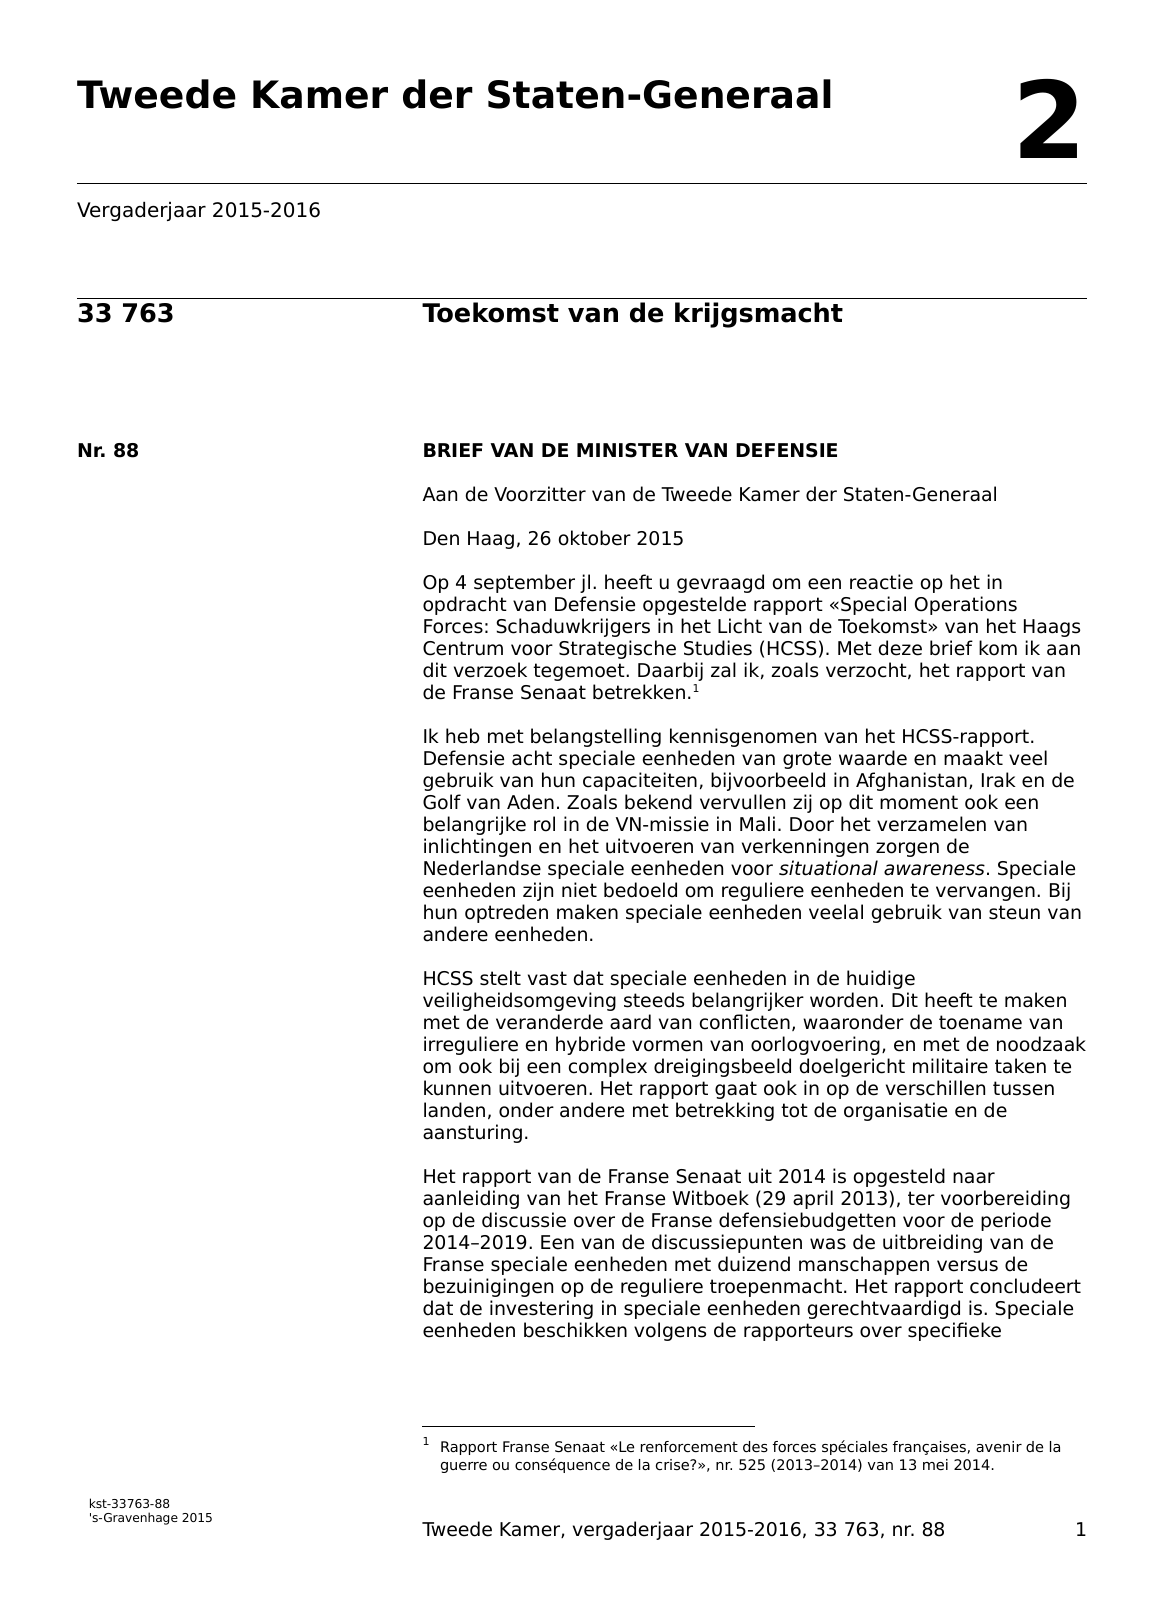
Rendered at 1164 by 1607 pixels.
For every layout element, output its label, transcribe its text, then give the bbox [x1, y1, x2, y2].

text Den Haag, 26 oktober 2015 [422, 528, 1087, 550]
subtitle Nr. 88 BRIEF VAN DE MINISTER VAN DEFENSIE [77, 440, 1087, 462]
text Rapport Franse Senaat «Le renforcement des forces spéciales françaises, avenir de la guerre ou conséquence de la crise?», nr. 525 (2013–2014) van 13 mei 2014. [422, 1435, 1087, 1474]
table_header 2 [886, 59, 1087, 183]
text Het rapport van de Franse Senaat uit 2014 is opgesteld naar aanleiding van het Franse Witboek (29 april 2013), ter voorbereiding op de discussie over de Franse defensiebudgetten voor de periode 2014–2019. Een van de discussiepunten was de uitbreiding van de Franse speciale eenheden met duizend manschappen versus de bezuinigingen op de reguliere troepenmacht. Het rapport concludeert dat de investering in speciale eenheden gerechtvaardigd is. Speciale eenheden beschikken volgens de rapporteurs over specifieke [422, 1166, 1087, 1342]
table_cell Vergaderjaar 2015-2016 [77, 184, 1087, 298]
text Aan de Voorzitter van de Tweede Kamer der Staten-Generaal [422, 484, 1087, 506]
text 's-Gravenhage 2015 [88, 1511, 323, 1525]
text HCSS stelt vast dat speciale eenheden in de huidige veiligheidsomgeving steeds belangrijker worden. Dit heeft te maken met de veranderde aard van conflicten, waaronder de toename van irreguliere en hybride vormen van oorlogvoering, en met de noodzaak om ook bij een complex dreigingsbeeld doelgericht militaire taken te kunnen uitvoeren. Het rapport gaat ook in op de verschillen tussen landen, onder andere met betrekking tot de organisatie en de aansturing. [422, 968, 1087, 1144]
text kst-33763-88 [88, 1497, 323, 1511]
text Op 4 september jl. heeft u gevraagd om een reactie op het in opdracht van Defensie opgestelde rapport «Special Operations Forces: Schaduwkrijgers in het Licht van de Toekomst» van het Haags Centrum voor Strategische Studies (HCSS). Met deze brief kom ik aan dit verzoek tegemoet. Daarbij zal ik, zoals verzocht, het rapport van de Franse Senaat betrekken. [422, 572, 1087, 704]
table_header Tweede Kamer der Staten-Generaal [77, 59, 886, 183]
subtitle 33 763 Toekomst van de krijgsmacht [77, 299, 1087, 329]
text Ik heb met belangstelling kennisgenomen van het HCSS-rapport. Defensie acht speciale eenheden van grote waarde en maakt veel gebruik van hun capaciteiten, bijvoorbeeld in Afghanistan, Irak en de Golf van Aden. Zoals bekend vervullen zij op dit moment ook een belangrijke rol in de VN-missie in Mali. Door het verzamelen van inlichtingen en het uitvoeren van verkenningen zorgen de Nederlandse speciale eenheden voor situational awareness. Speciale eenheden zijn niet bedoeld om reguliere eenheden te vervangen. Bij hun optreden maken speciale eenheden veelal gebruik van steun van andere eenheden. [422, 726, 1087, 946]
